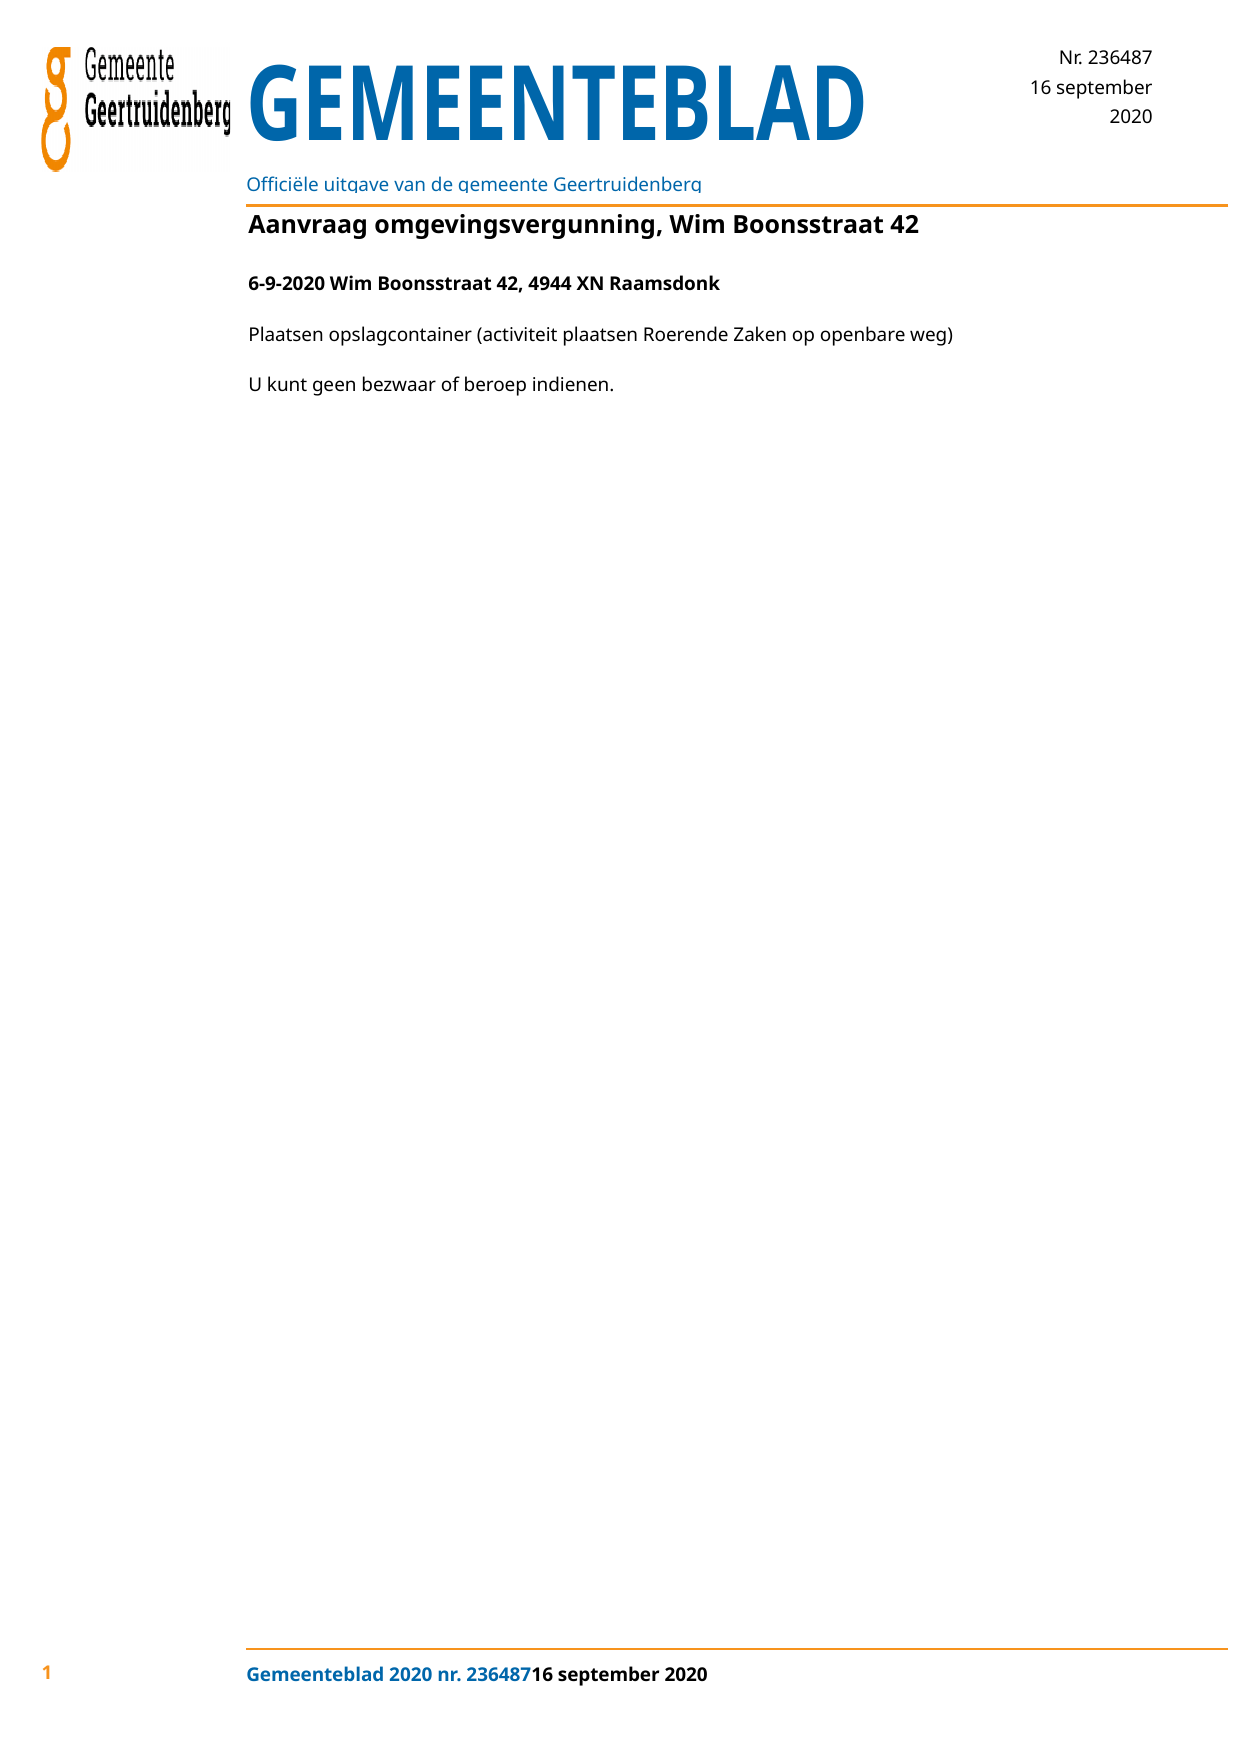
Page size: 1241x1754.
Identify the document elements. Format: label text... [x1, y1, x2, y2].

text U kunt geen bezwaar of beroep indienen. [248, 371, 1152, 397]
picture [41, 47, 231, 172]
text 6-9-2020 Wim Boonsstraat 42, 4944 XN Raamsdonk [248, 270, 1152, 296]
text Aanvraag omgevingsvergunning, Wim Boonsstraat 42 [248, 207, 1152, 241]
text Plaatsen opslagcontainer (activiteit plaatsen Roerende Zaken op openbare weg) [248, 321, 1152, 346]
